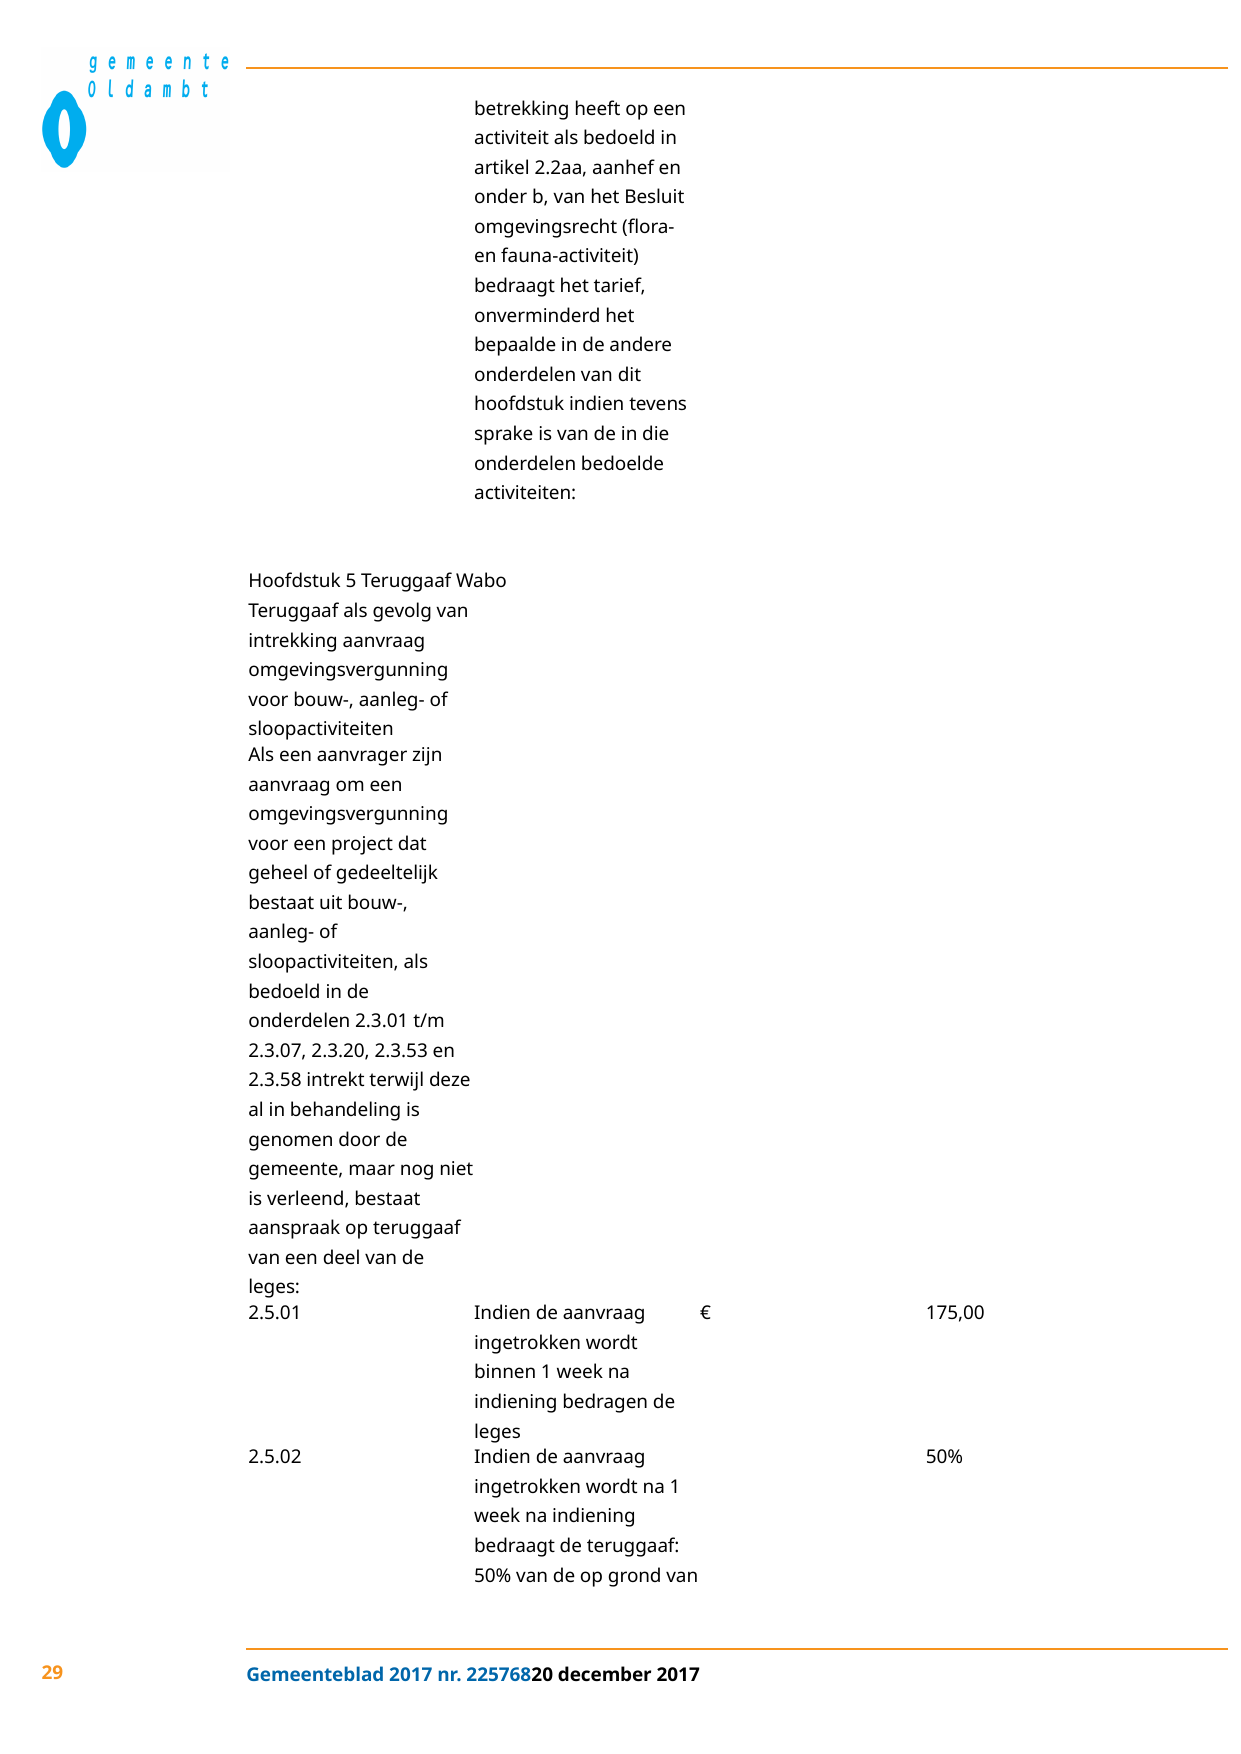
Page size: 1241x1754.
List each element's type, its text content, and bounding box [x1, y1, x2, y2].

table_cell Als een aanvrager zijn aanvraag om een omgevingsvergunning voor een project dat geheel of gedeeltelijk bestaat uit bouw-, aanleg- of sloopactiviteiten, als bedoeld in de onderdelen 2.3.01 t/m 2.3.07, 2.3.20, 2.3.53 en 2.3.58 intrekt terwijl deze al in behandeling is genomen door de gemeente, maar nog niet is verleend, bestaat aanspraak op teruggaaf van een deel van de leges: [248, 741, 474, 1299]
table_cell 2.5.02 [248, 1444, 474, 1588]
table_cell 2.5.01 [248, 1300, 474, 1443]
table_cell [700, 95, 926, 505]
table_cell 175,00 [926, 1300, 1152, 1443]
table_cell [700, 1444, 926, 1588]
table_cell [926, 741, 1152, 1299]
picture [41, 47, 231, 172]
table_cell Indien de aanvraag ingetrokken wordt na 1 week na indiening bedraagt de teruggaaf: 50% van de op grond van [474, 1444, 700, 1588]
table_cell [248, 95, 474, 505]
table_cell € [700, 1300, 926, 1443]
table_cell [700, 741, 926, 1299]
table_header [474, 597, 700, 741]
table_header [926, 597, 1152, 741]
table_header Teruggaaf als gevolg van intrekking aanvraag omgevingsvergunning voor bouw-, aanleg- of sloopactiviteiten [248, 597, 474, 741]
table_cell 50% [926, 1444, 1152, 1588]
table_cell [926, 95, 1152, 505]
table_header [700, 597, 926, 741]
table_cell betrekking heeft op een activiteit als bedoeld in artikel 2.2aa, aanhef en onder b, van het Besluit omgevingsrecht (flora- en fauna-activiteit) bedraagt het tarief, onverminderd het bepaalde in de andere onderdelen van dit hoofdstuk indien tevens sprake is van de in die onderdelen bedoelde activiteiten: [474, 95, 700, 505]
table_cell Indien de aanvraag ingetrokken wordt binnen 1 week na indiening bedragen de leges [474, 1300, 700, 1443]
table_cell [474, 741, 700, 1299]
text Hoofdstuk 5 Teruggaaf Wabo [248, 567, 1152, 593]
